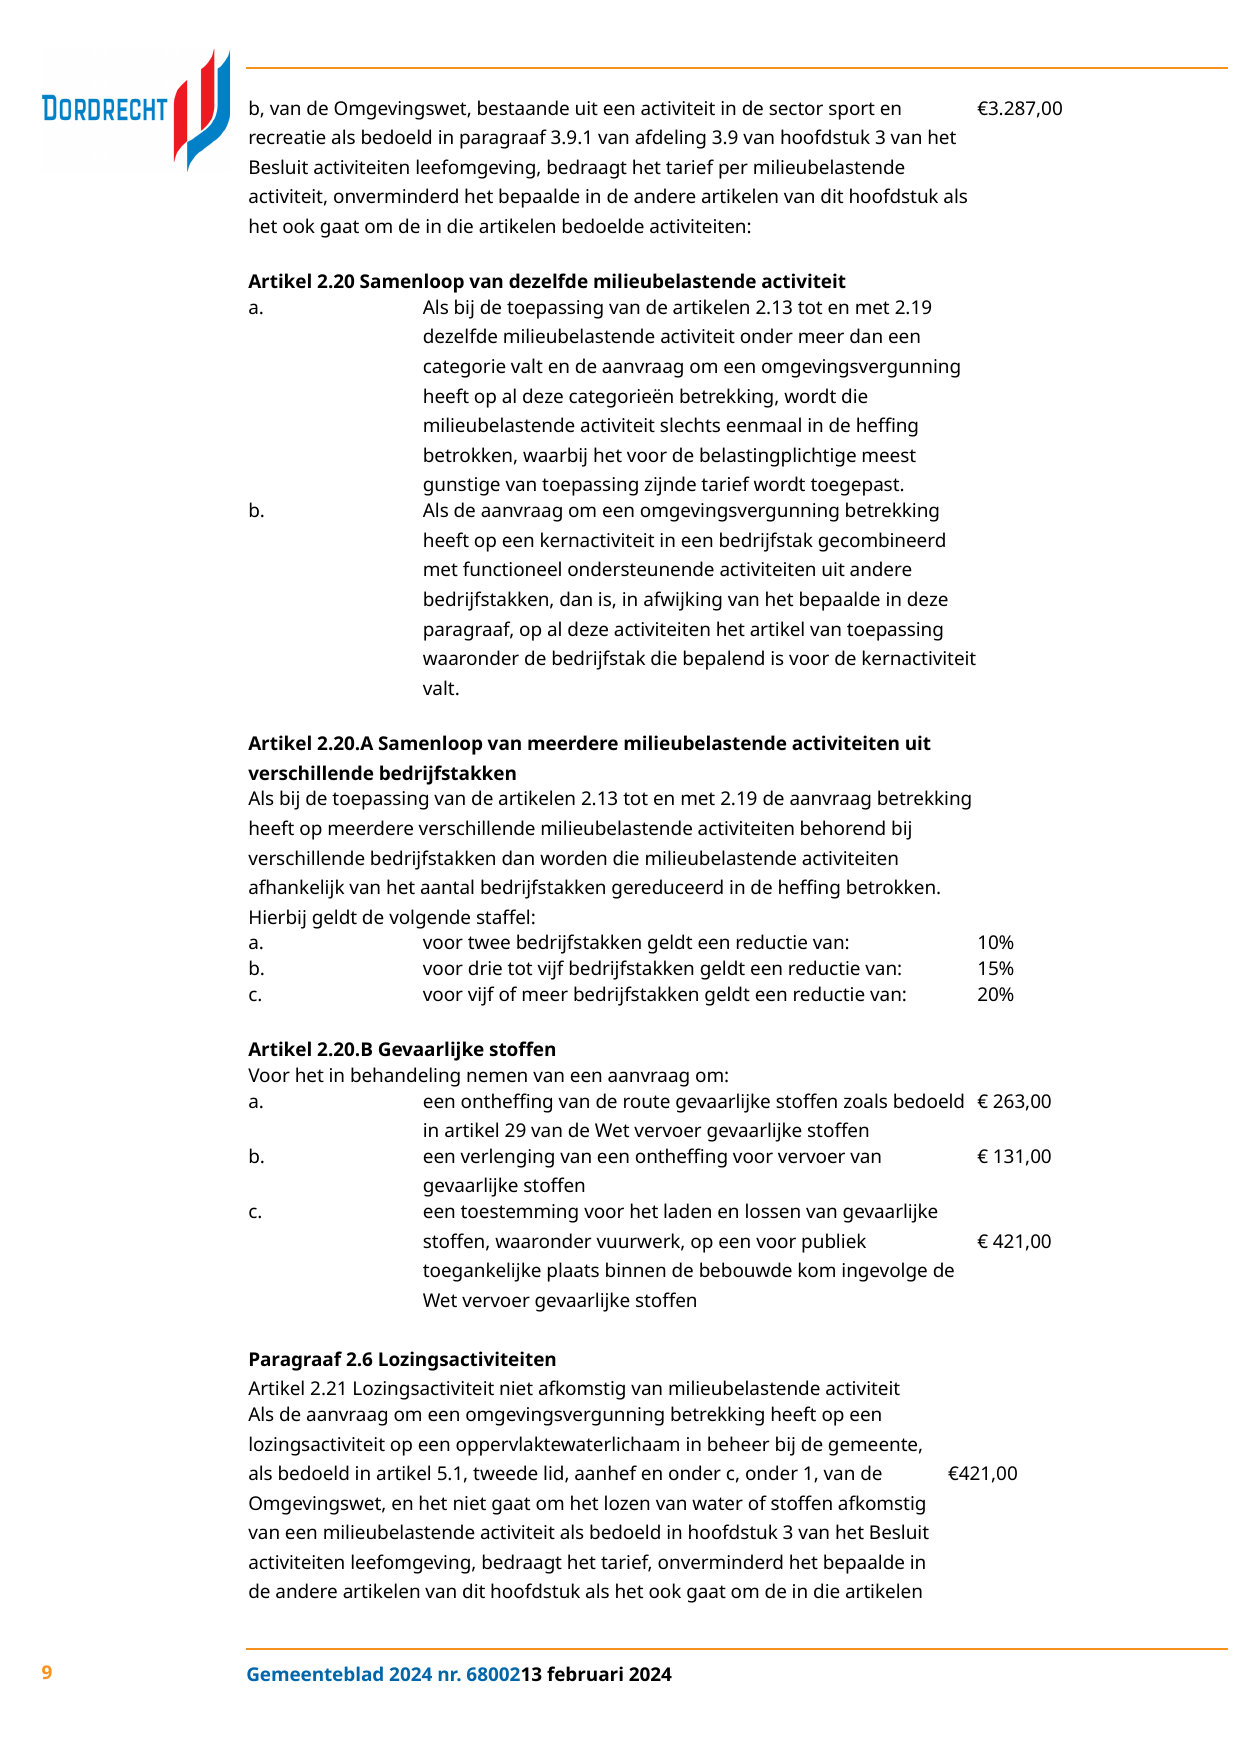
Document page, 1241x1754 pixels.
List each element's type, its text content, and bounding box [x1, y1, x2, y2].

table_cell Artikel 2.20.B Gevaarlijke stoffen [248, 1007, 977, 1062]
table_cell b. [248, 1143, 423, 1198]
table_cell 15% [977, 955, 1152, 981]
table_cell b. [248, 955, 423, 981]
table_cell b, van de Omgevingswet, bestaande uit een activiteit in de sector sport en recreatie als bedoeld in paragraaf 3.9.1 van afdeling 3.9 van hoofdstuk 3 van het Besluit activiteiten leefomgeving, bedraagt het tarief per milieubelastende activiteit, onverminderd het bepaalde in de andere artikelen van dit hoofdstuk als het ook gaat om de in die artikelen bedoelde activiteiten: [248, 95, 977, 239]
table_cell [977, 294, 1152, 497]
table_cell 20% [977, 981, 1152, 1007]
table_cell c. [248, 1199, 423, 1313]
table_cell voor drie tot vijf bedrijfstakken geldt een reductie van: [423, 955, 977, 981]
table_cell Als de aanvraag om een omgevingsvergunning betrekking heeft op een kernactiviteit in een bedrijfstak gecombineerd met functioneel ondersteunende activiteiten uit andere bedrijfstakken, dan is, in afwijking van het bepaalde in deze paragraaf, op al deze activiteiten het artikel van toepassing waaronder de bedrijfstak die bepalend is voor de kernactiviteit valt. [423, 498, 977, 701]
table_cell Als bij de toepassing van de artikelen 2.13 tot en met 2.19 de aanvraag betrekking heeft op meerdere verschillende milieubelastende activiteiten behorend bij verschillende bedrijfstakken dan worden die milieubelastende activiteiten afhankelijk van het aantal bedrijfstakken gereduceerd in de heffing betrokken. Hierbij geldt de volgende staffel: [248, 786, 977, 929]
table_cell Voor het in behandeling nemen van een aanvraag om: [248, 1062, 977, 1088]
table_cell b. [248, 498, 423, 701]
table_cell € 421,00 [977, 1199, 1152, 1313]
table_cell € 263,00 [977, 1088, 1152, 1143]
table_cell 10% [977, 930, 1152, 955]
table_cell [977, 786, 1152, 929]
table_cell Artikel 2.20 Samenloop van dezelfde milieubelastende activiteit [248, 239, 977, 294]
table_cell [977, 239, 1152, 294]
table_cell c. [248, 981, 423, 1007]
table_cell Als de aanvraag om een omgevingsvergunning betrekking heeft op een lozingsactiviteit op een oppervlaktewaterlichaam in beheer bij de gemeente, als bedoeld in artikel 5.1, tweede lid, aanhef en onder c, onder 1, van de Omgevingswet, en het niet gaat om het lozen van water of stoffen afkomstig van een milieubelastende activiteit als bedoeld in hoofdstuk 3 van het Besluit activiteiten leefomgeving, bedraagt het tarief, onverminderd het bepaalde in de andere artikelen van dit hoofdstuk als het ook gaat om de in die artikelen [248, 1401, 948, 1604]
table_cell [977, 1062, 1152, 1088]
table_cell een ontheffing van de route gevaarlijke stoffen zoals bedoeld in artikel 29 van de Wet vervoer gevaarlijke stoffen [423, 1088, 977, 1143]
table_cell [977, 498, 1152, 701]
text Paragraaf 2.6 Lozingsactiviteiten [248, 1346, 1152, 1371]
table_cell [977, 701, 1152, 786]
table_cell a. [248, 1088, 423, 1143]
table_cell a. [248, 294, 423, 497]
table_cell voor vijf of meer bedrijfstakken geldt een reductie van: [423, 981, 977, 1007]
table_cell €3.287,00 [977, 95, 1152, 239]
table_cell Artikel 2.20.A Samenloop van meerdere milieubelastende activiteiten uit verschillende bedrijfstakken [248, 701, 977, 786]
table_cell Als bij de toepassing van de artikelen 2.13 tot en met 2.19 dezelfde milieubelastende activiteit onder meer dan een categorie valt en de aanvraag om een omgevingsvergunning heeft op al deze categorieën betrekking, wordt die milieubelastende activiteit slechts eenmaal in de heffing betrokken, waarbij het voor de belastingplichtige meest gunstige van toepassing zijnde tarief wordt toegepast. [423, 294, 977, 497]
table_cell € 131,00 [977, 1143, 1152, 1198]
table_cell een verlenging van een ontheffing voor vervoer van gevaarlijke stoffen [423, 1143, 977, 1198]
table_cell een toestemming voor het laden en lossen van gevaarlijke stoffen, waaronder vuurwerk, op een voor publiek toegankelijke plaats binnen de bebouwde kom ingevolge de Wet vervoer gevaarlijke stoffen [423, 1199, 977, 1313]
picture [41, 47, 231, 172]
table_header [948, 1375, 1152, 1401]
table_header Artikel 2.21 Lozingsactiviteit niet afkomstig van milieubelastende activiteit [248, 1375, 948, 1401]
table_cell voor twee bedrijfstakken geldt een reductie van: [423, 930, 977, 955]
table_cell €421,00 [948, 1401, 1152, 1604]
table_cell [977, 1007, 1152, 1062]
table_cell a. [248, 930, 423, 955]
